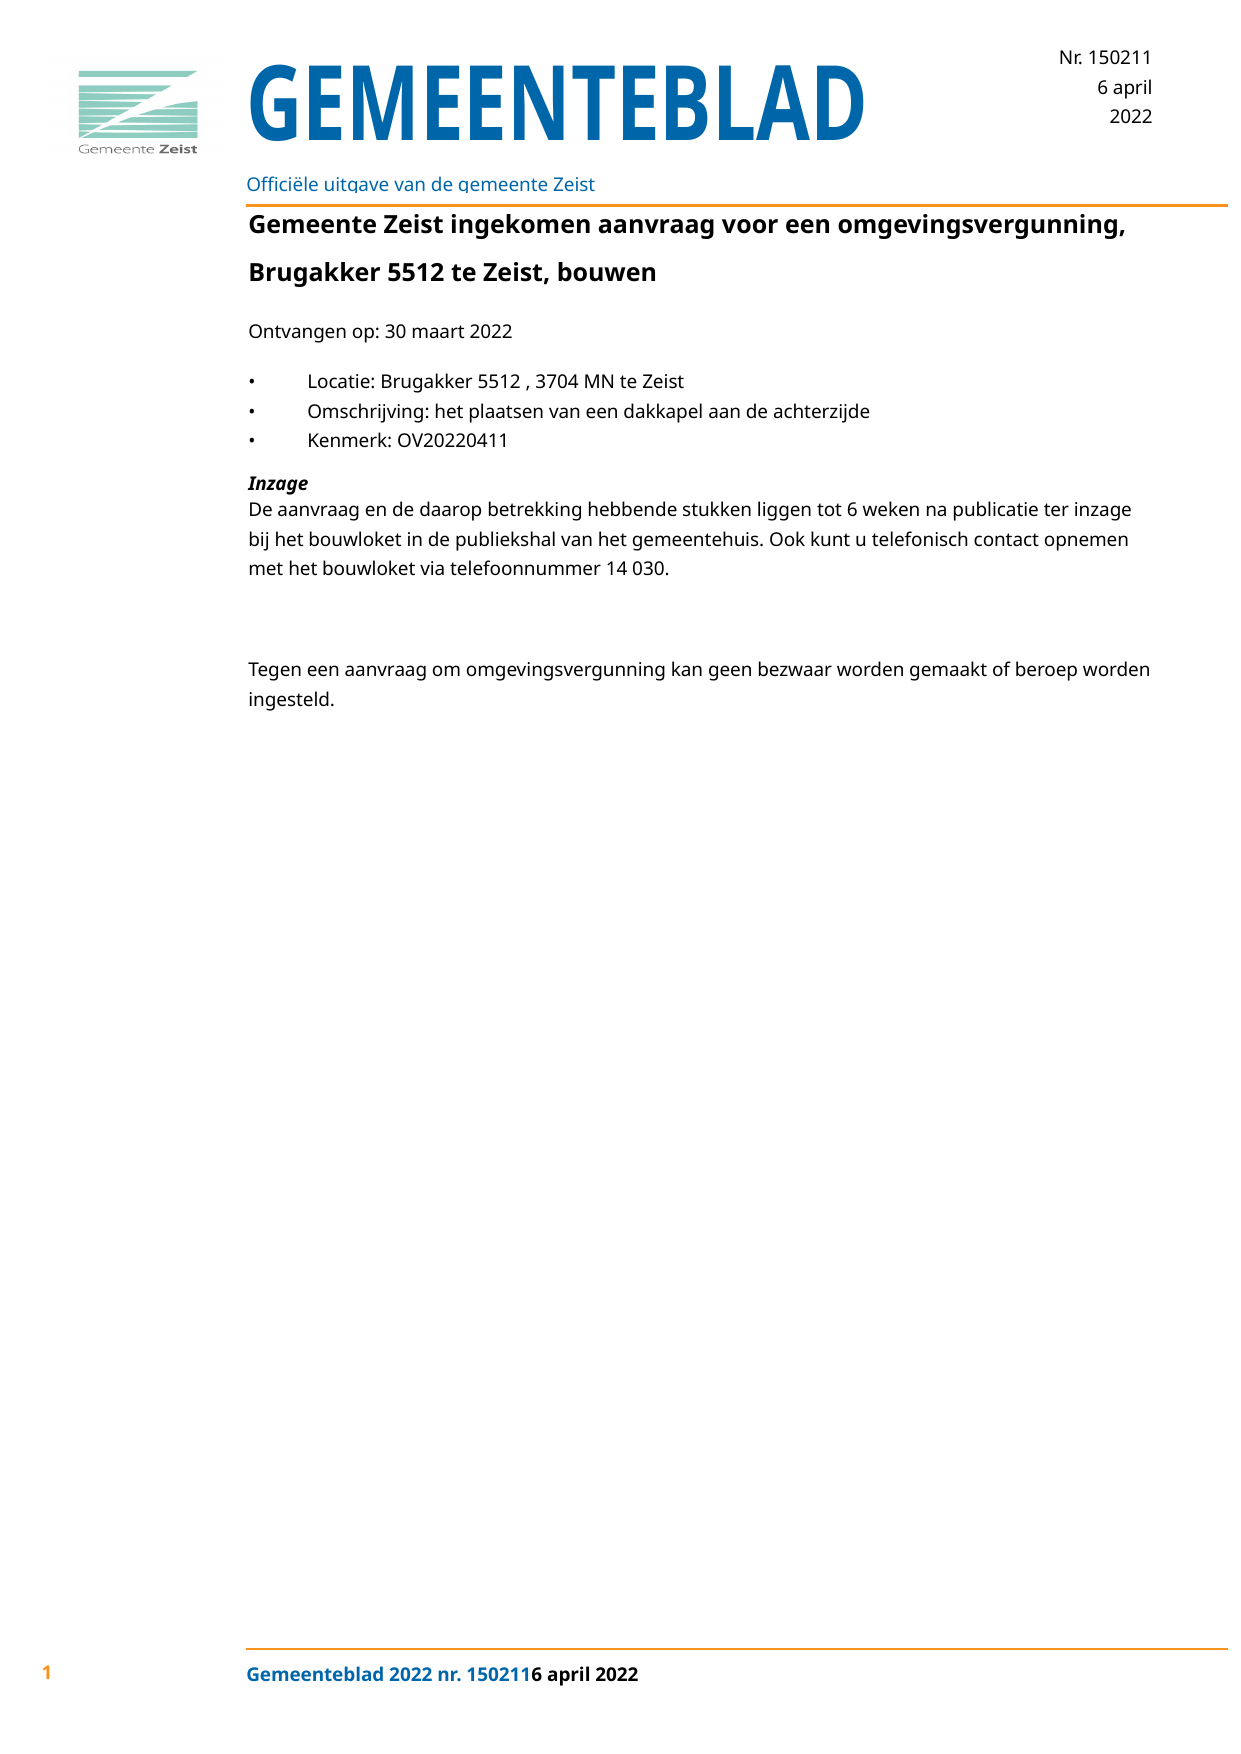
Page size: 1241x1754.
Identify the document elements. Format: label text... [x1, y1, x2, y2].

text Tegen een aanvraag om omgevingsvergunning kan geen bezwaar worden gemaakt of beroep worden ingesteld. [248, 656, 1152, 712]
list Locatie: Brugakker 5512 , 3704 MN te Zeist [248, 368, 1152, 394]
list Kenmerk: OV20220411 [248, 427, 1152, 453]
text Ontvangen op: 30 maart 2022 [248, 318, 1152, 344]
text De aanvraag en de daarop betrekking hebbende stukken liggen tot 6 weken na publicatie ter inzage bij het bouwloket in de publiekshal van het gemeentehuis. Ook kunt u telefonisch contact opnemen met het bouwloket via telefoonnummer 14 030. [248, 496, 1152, 581]
text Inzage [248, 471, 1152, 496]
text Gemeente Zeist ingekomen aanvraag voor een omgevingsvergunning, Brugakker 5512 te Zeist, bouwen [248, 207, 1152, 288]
list Omschrijving: het plaatsen van een dakkapel aan de achterzijde [248, 398, 1152, 424]
picture [41, 47, 231, 172]
